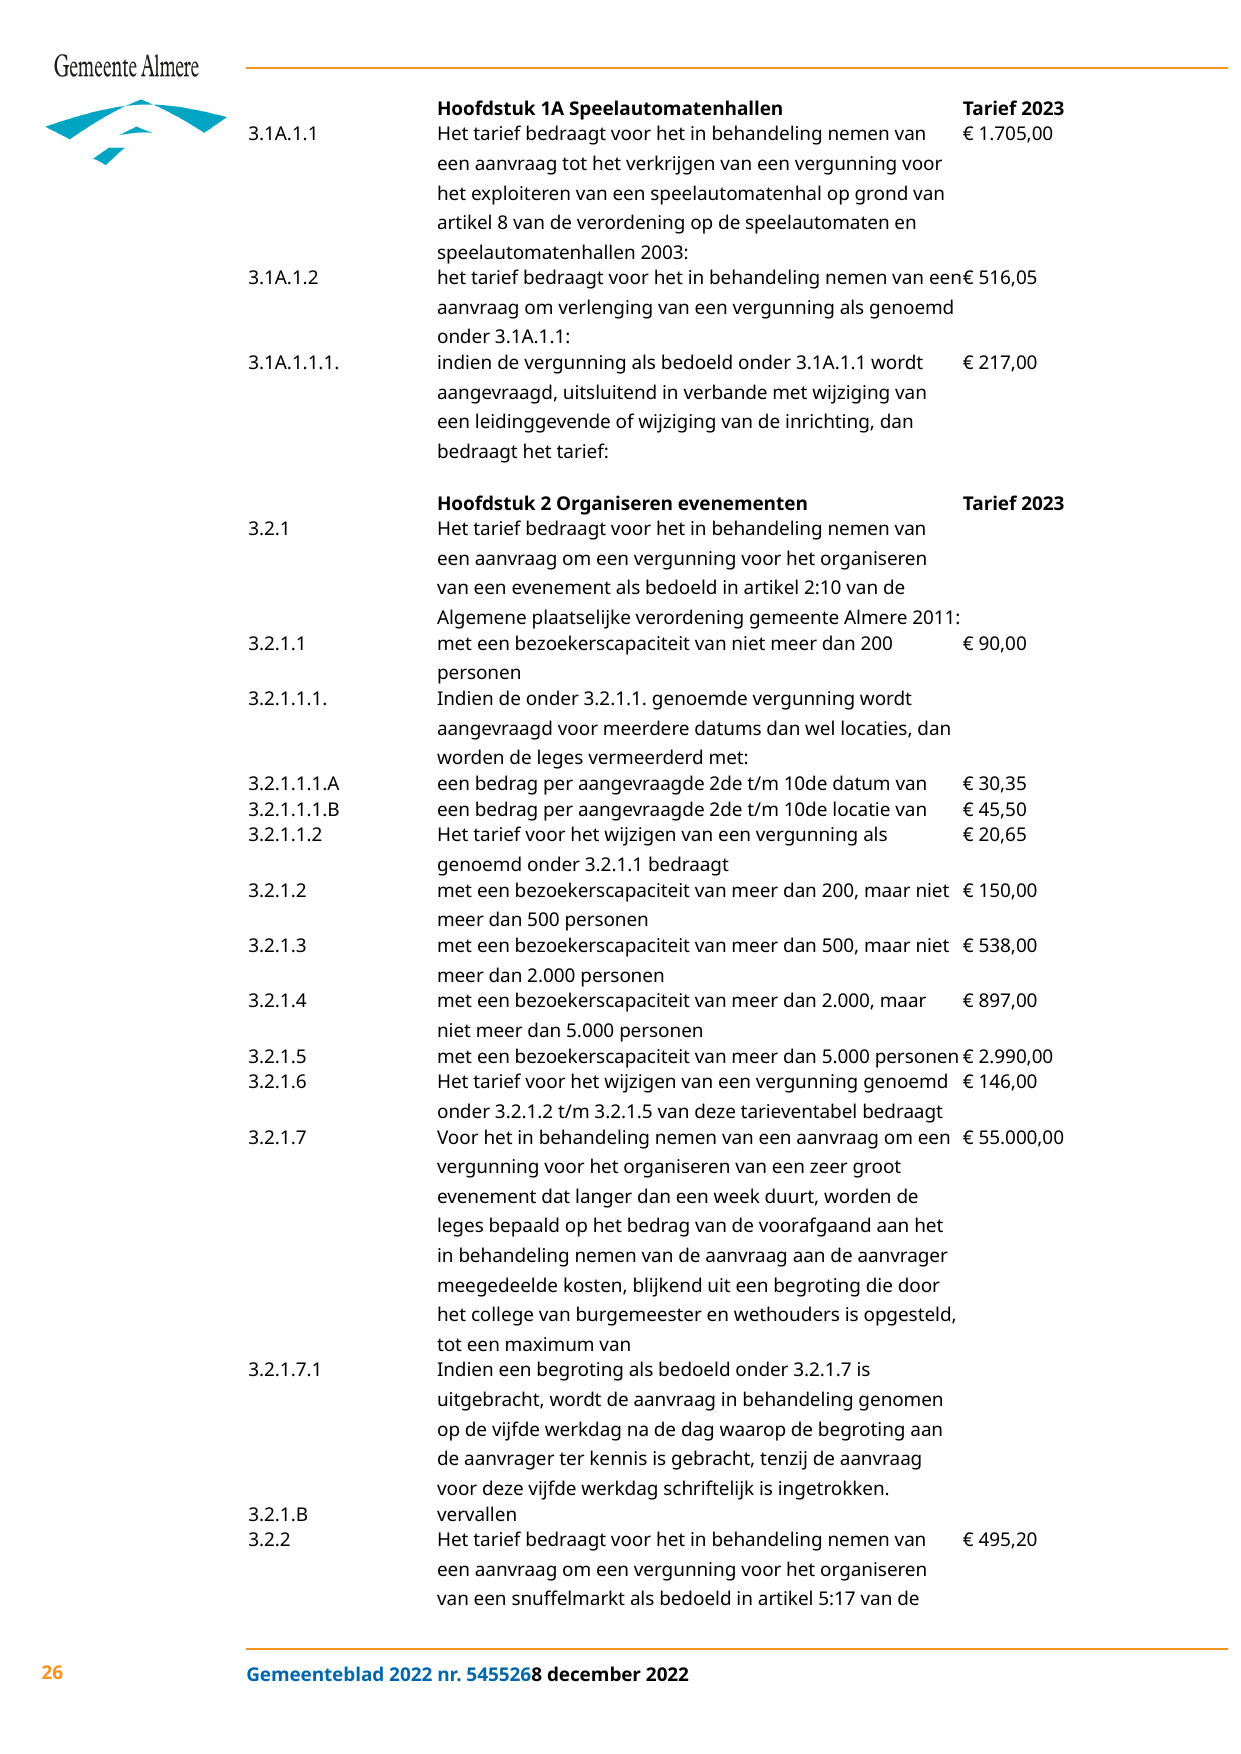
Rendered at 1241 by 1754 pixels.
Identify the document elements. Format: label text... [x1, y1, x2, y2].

table_cell een bedrag per aangevraagde 2de t/m 10de datum van [437, 770, 963, 796]
table_cell het tarief bedraagt voor het in behandeling nemen van een aanvraag om verlenging van een vergunning als genoemd onder 3.1A.1.1: [437, 265, 963, 349]
table_cell € 217,00 [963, 350, 1152, 464]
table_cell 3.2.1.3 [248, 932, 437, 987]
table_cell een bedrag per aangevraagde 2de t/m 10de locatie van [437, 796, 963, 822]
table_cell 3.2.1.6 [248, 1069, 437, 1124]
table_cell met een bezoekerscapaciteit van meer dan 2.000, maar niet meer dan 5.000 personen [437, 988, 963, 1043]
table_cell 3.2.1.7.1 [248, 1357, 437, 1501]
table_cell 3.2.2 [248, 1526, 437, 1611]
table_cell 3.2.1.1.1.B [248, 796, 437, 822]
table_cell Het tarief voor het wijzigen van een vergunning genoemd onder 3.2.1.2 t/m 3.2.1.5 van deze tarieventabel bedraagt [437, 1069, 963, 1124]
table_cell € 20,65 [963, 822, 1152, 877]
table_cell met een bezoekerscapaciteit van meer dan 200, maar niet meer dan 500 personen [437, 877, 963, 932]
table_cell € 30,35 [963, 770, 1152, 796]
table_cell 3.2.1.1.1.A [248, 770, 437, 796]
table_cell [963, 685, 1152, 770]
table_cell 3.1A.1.1 [248, 121, 437, 264]
table_cell € 495,20 [963, 1526, 1152, 1611]
table_cell 3.2.1.1.2 [248, 822, 437, 877]
table_cell 3.2.1.7 [248, 1124, 437, 1357]
table_cell [963, 1501, 1152, 1526]
table_cell € 516,05 [963, 265, 1152, 349]
table_cell met een bezoekerscapaciteit van meer dan 5.000 personen [437, 1043, 963, 1068]
table_cell Tarief 2023 [963, 95, 1152, 121]
table_cell 3.2.1 [248, 515, 437, 630]
table_cell Tarief 2023 [963, 490, 1152, 515]
table_cell € 90,00 [963, 630, 1152, 685]
table_cell vervallen [437, 1501, 963, 1526]
table_cell [963, 1357, 1152, 1501]
table_cell [437, 464, 963, 490]
table_cell indien de vergunning als bedoeld onder 3.1A.1.1 wordt aangevraagd, uitsluitend in verbande met wijziging van een leidinggevende of wijziging van de inrichting, dan bedraagt het tarief: [437, 350, 963, 464]
table_cell [248, 464, 437, 490]
table_cell 3.1A.1.1.1. [248, 350, 437, 464]
table_cell € 150,00 [963, 877, 1152, 932]
table_cell [248, 490, 437, 515]
table_cell Indien de onder 3.2.1.1. genoemde vergunning wordt aangevraagd voor meerdere datums dan wel locaties, dan worden de leges vermeerderd met: [437, 685, 963, 770]
table_cell € 2.990,00 [963, 1043, 1152, 1068]
table_cell [963, 515, 1152, 630]
table_cell Hoofdstuk 1A Speelautomatenhallen [437, 95, 963, 121]
table_cell [248, 95, 437, 121]
table_cell Hoofdstuk 2 Organiseren evenementen [437, 490, 963, 515]
table_cell Het tarief voor het wijzigen van een vergunning als genoemd onder 3.2.1.1 bedraagt [437, 822, 963, 877]
table_cell 3.1A.1.2 [248, 265, 437, 349]
table_cell € 45,50 [963, 796, 1152, 822]
table_cell € 538,00 [963, 932, 1152, 987]
picture [41, 47, 231, 172]
table_cell € 146,00 [963, 1069, 1152, 1124]
table_cell Voor het in behandeling nemen van een aanvraag om een vergunning voor het organiseren van een zeer groot evenement dat langer dan een week duurt, worden de leges bepaald op het bedrag van de voorafgaand aan het in behandeling nemen van de aanvraag aan de aanvrager meegedeelde kosten, blijkend uit een begroting die door het college van burgemeester en wethouders is opgesteld, tot een maximum van [437, 1124, 963, 1357]
table_cell 3.2.1.1 [248, 630, 437, 685]
table_cell 3.2.1.5 [248, 1043, 437, 1068]
table_cell Het tarief bedraagt voor het in behandeling nemen van een aanvraag om een vergunning voor het organiseren van een evenement als bedoeld in artikel 2:10 van de Algemene plaatselijke verordening gemeente Almere 2011: [437, 515, 963, 630]
table_cell € 1.705,00 [963, 121, 1152, 264]
table_cell 3.2.1.2 [248, 877, 437, 932]
table_cell Het tarief bedraagt voor het in behandeling nemen van een aanvraag om een vergunning voor het organiseren van een snuffelmarkt als bedoeld in artikel 5:17 van de [437, 1526, 963, 1611]
table_cell € 897,00 [963, 988, 1152, 1043]
table_cell met een bezoekerscapaciteit van meer dan 500, maar niet meer dan 2.000 personen [437, 932, 963, 987]
table_cell € 55.000,00 [963, 1124, 1152, 1357]
table_cell [963, 464, 1152, 490]
table_cell 3.2.1.4 [248, 988, 437, 1043]
table_cell met een bezoekerscapaciteit van niet meer dan 200 personen [437, 630, 963, 685]
table_cell Indien een begroting als bedoeld onder 3.2.1.7 is uitgebracht, wordt de aanvraag in behandeling genomen op de vijfde werkdag na de dag waarop de begroting aan de aanvrager ter kennis is gebracht, tenzij de aanvraag voor deze vijfde werkdag schriftelijk is ingetrokken. [437, 1357, 963, 1501]
table_cell 3.2.1.1.1. [248, 685, 437, 770]
table_cell Het tarief bedraagt voor het in behandeling nemen van een aanvraag tot het verkrijgen van een vergunning voor het exploiteren van een speelautomatenhal op grond van artikel 8 van de verordening op de speelautomaten en speelautomatenhallen 2003: [437, 121, 963, 264]
table_cell 3.2.1.B [248, 1501, 437, 1526]
